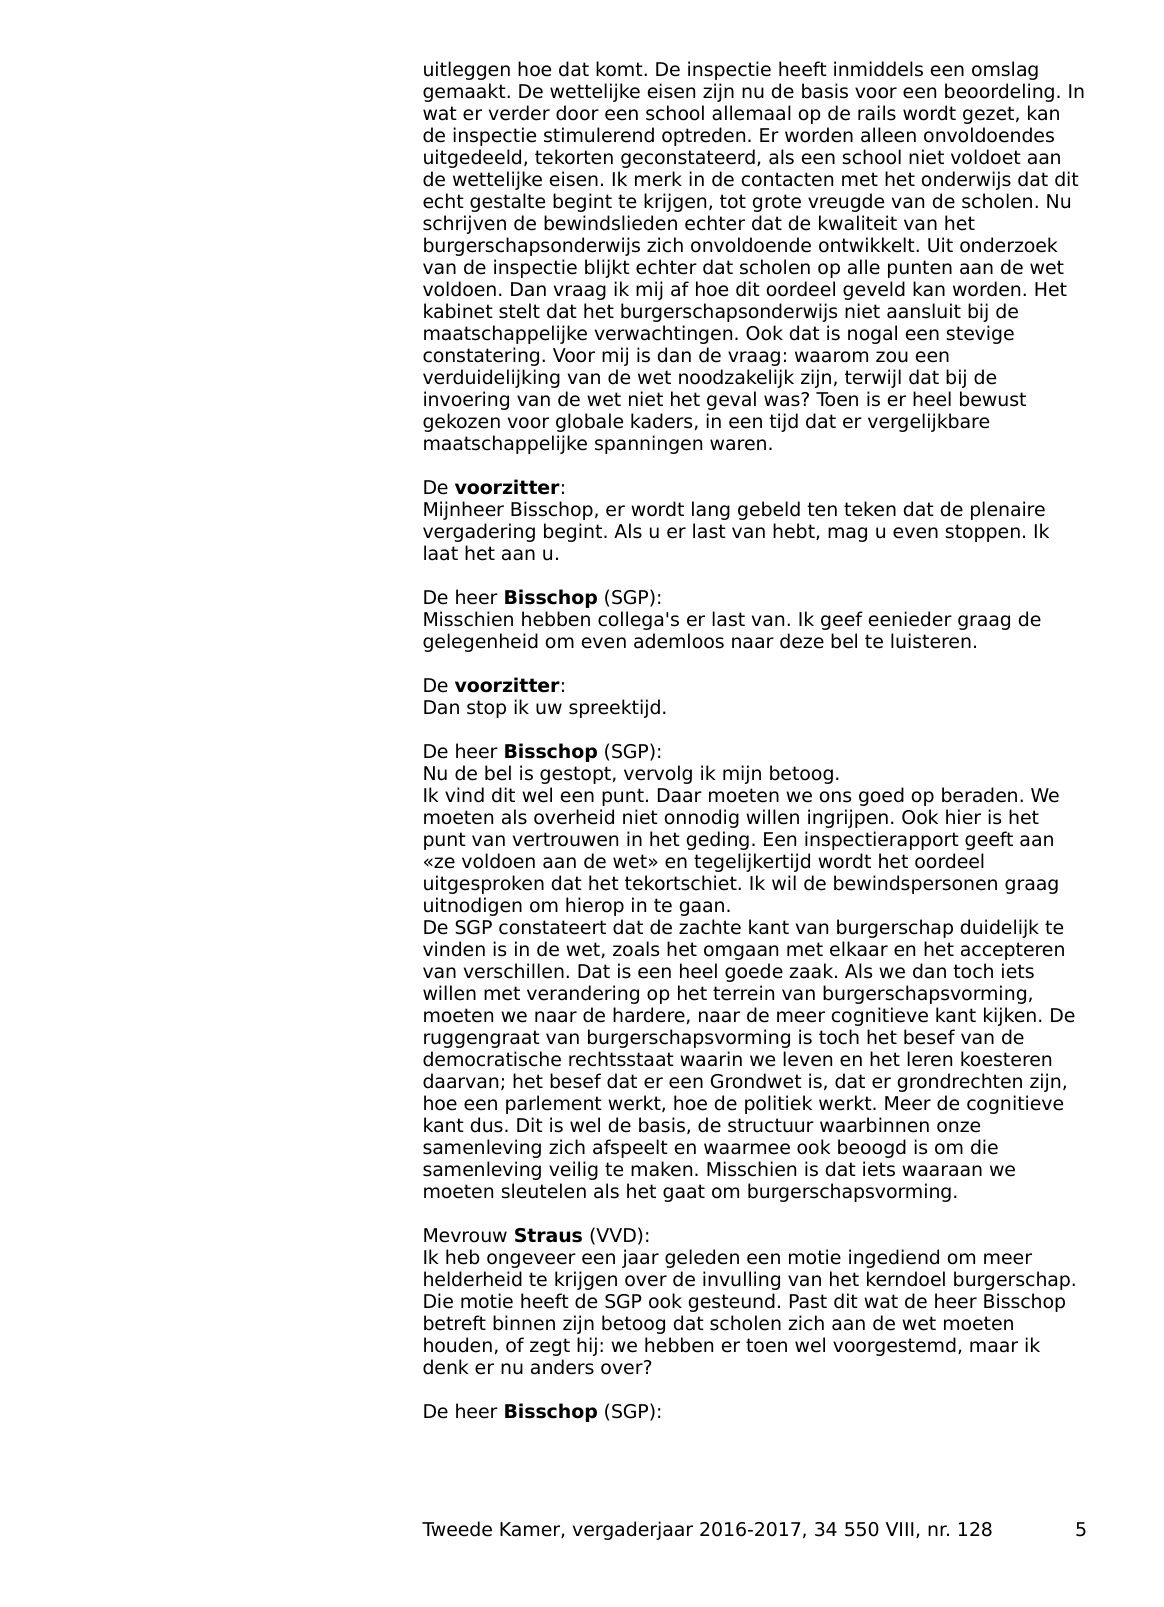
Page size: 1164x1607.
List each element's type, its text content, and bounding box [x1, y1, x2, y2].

text De voorzitter: [422, 675, 1087, 697]
text De heer Bisschop (SGP): [422, 741, 1087, 763]
text De heer Bisschop (SGP): [422, 587, 1087, 609]
text Dan stop ik uw spreektijd. [422, 697, 1087, 719]
text De voorzitter: [422, 477, 1087, 499]
text Mijnheer Bisschop, er wordt lang gebeld ten teken dat de plenaire vergadering begint. Als u er last van hebt, mag u even stoppen. Ik laat het aan u. [422, 499, 1087, 565]
text uitleggen hoe dat komt. De inspectie heeft inmiddels een omslag gemaakt. De wettelijke eisen zijn nu de basis voor een beoordeling. In wat er verder door een school allemaal op de rails wordt gezet, kan de inspectie stimulerend optreden. Er worden alleen onvoldoendes uitgedeeld, tekorten geconstateerd, als een school niet voldoet aan de wettelijke eisen. Ik merk in de contacten met het onderwijs dat dit echt gestalte begint te krijgen, tot grote vreugde van de scholen. Nu schrijven de bewindslieden echter dat de kwaliteit van het burgerschapsonderwijs zich onvoldoende ontwikkelt. Uit onderzoek van de inspectie blijkt echter dat scholen op alle punten aan de wet voldoen. Dan vraag ik mij af hoe dit oordeel geveld kan worden. Het kabinet stelt dat het burgerschapsonderwijs niet aansluit bij de maatschappelijke verwachtingen. Ook dat is nogal een stevige constatering. Voor mij is dan de vraag: waarom zou een verduidelijking van de wet noodzakelijk zijn, terwijl dat bij de invoering van de wet niet het geval was? Toen is er heel bewust gekozen voor globale kaders, in een tijd dat er vergelijkbare maatschappelijke spanningen waren. [422, 59, 1087, 455]
text Nu de bel is gestopt, vervolg ik mijn betoog. [422, 763, 1087, 785]
text De heer Bisschop (SGP): [422, 1401, 1087, 1423]
text De SGP constateert dat de zachte kant van burgerschap duidelijk te vinden is in de wet, zoals het omgaan met elkaar en het accepteren van verschillen. Dat is een heel goede zaak. Als we dan toch iets willen met verandering op het terrein van burgerschapsvorming, moeten we naar de hardere, naar de meer cognitieve kant kijken. De ruggengraat van burgerschapsvorming is toch het besef van de democratische rechtsstaat waarin we leven en het leren koesteren daarvan; het besef dat er een Grondwet is, dat er grondrechten zijn, hoe een parlement werkt, hoe de politiek werkt. Meer de cognitieve kant dus. Dit is wel de basis, de structuur waarbinnen onze samenleving zich afspeelt en waarmee ook beoogd is om die samenleving veilig te maken. Misschien is dat iets waaraan we moeten sleutelen als het gaat om burgerschapsvorming. [422, 917, 1087, 1203]
text Ik heb ongeveer een jaar geleden een motie ingediend om meer helderheid te krijgen over de invulling van het kerndoel burgerschap. Die motie heeft de SGP ook gesteund. Past dit wat de heer Bisschop betreft binnen zijn betoog dat scholen zich aan de wet moeten houden, of zegt hij: we hebben er toen wel voorgestemd, maar ik denk er nu anders over? [422, 1247, 1087, 1379]
text Mevrouw Straus (VVD): [422, 1225, 1087, 1247]
text Misschien hebben collega's er last van. Ik geef eenieder graag de gelegenheid om even ademloos naar deze bel te luisteren. [422, 609, 1087, 653]
text Ik vind dit wel een punt. Daar moeten we ons goed op beraden. We moeten als overheid niet onnodig willen ingrijpen. Ook hier is het punt van vertrouwen in het geding. Een inspectierapport geeft aan «ze voldoen aan de wet» en tegelijkertijd wordt het oordeel uitgesproken dat het tekortschiet. Ik wil de bewindspersonen graag uitnodigen om hierop in te gaan. [422, 785, 1087, 917]
